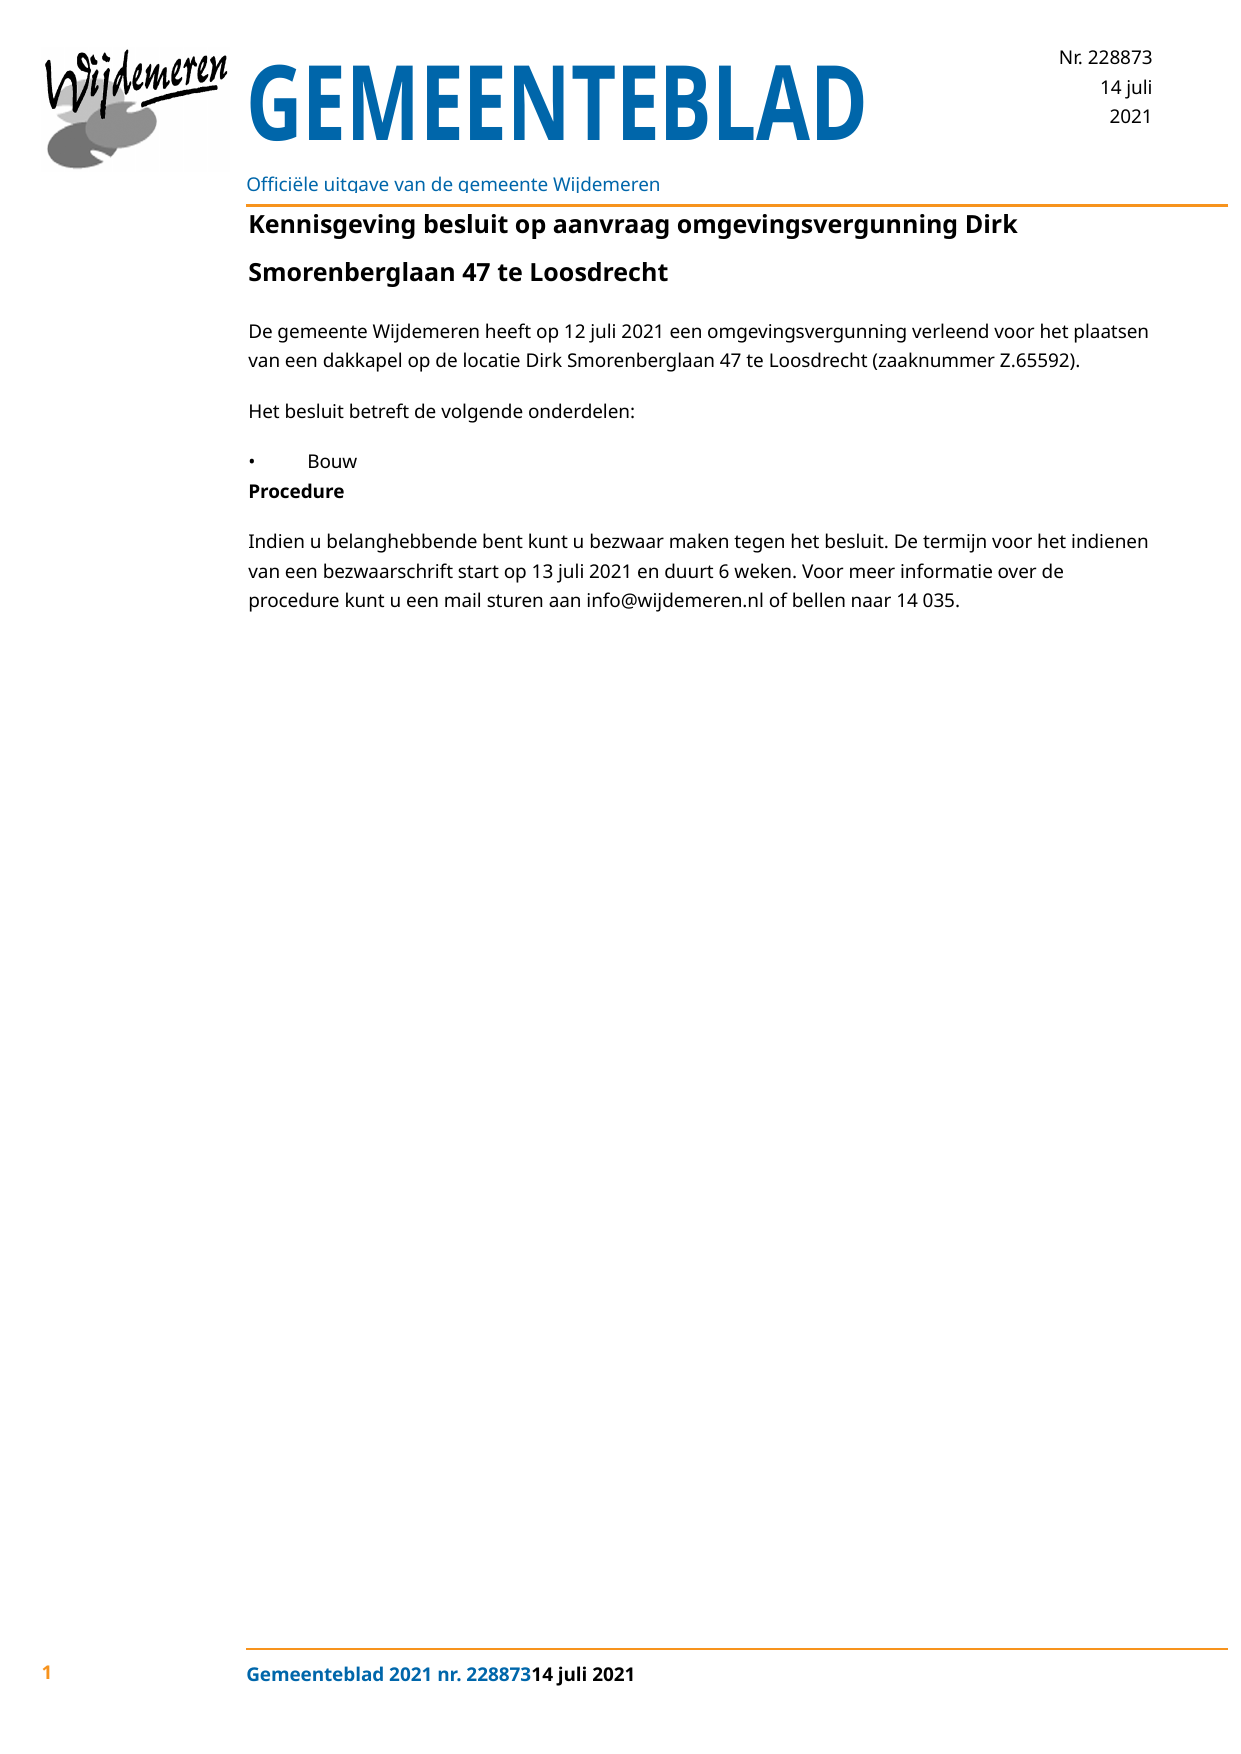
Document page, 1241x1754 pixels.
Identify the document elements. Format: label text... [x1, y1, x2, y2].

text De gemeente Wijdemeren heeft op 12 juli 2021 een omgevingsvergunning verleend voor het plaatsen van een dakkapel op de locatie Dirk Smorenberglaan 47 te Loosdrecht (zaaknummer Z.65592). [248, 318, 1152, 373]
picture [41, 47, 231, 172]
text Kennisgeving besluit op aanvraag omgevingsvergunning Dirk Smorenberglaan 47 te Loosdrecht [248, 207, 1152, 288]
text Procedure [248, 478, 1152, 504]
text Het besluit betreft de volgende onderdelen: [248, 398, 1152, 424]
text Indien u belanghebbende bent kunt u bezwaar maken tegen het besluit. De termijn voor het indienen van een bezwaarschrift start op 13 juli 2021 en duurt 6 weken. Voor meer informatie over de procedure kunt u een mail sturen aan info@wijdemeren.nl of bellen naar 14 035. [248, 528, 1152, 613]
list Bouw [248, 448, 1152, 474]
